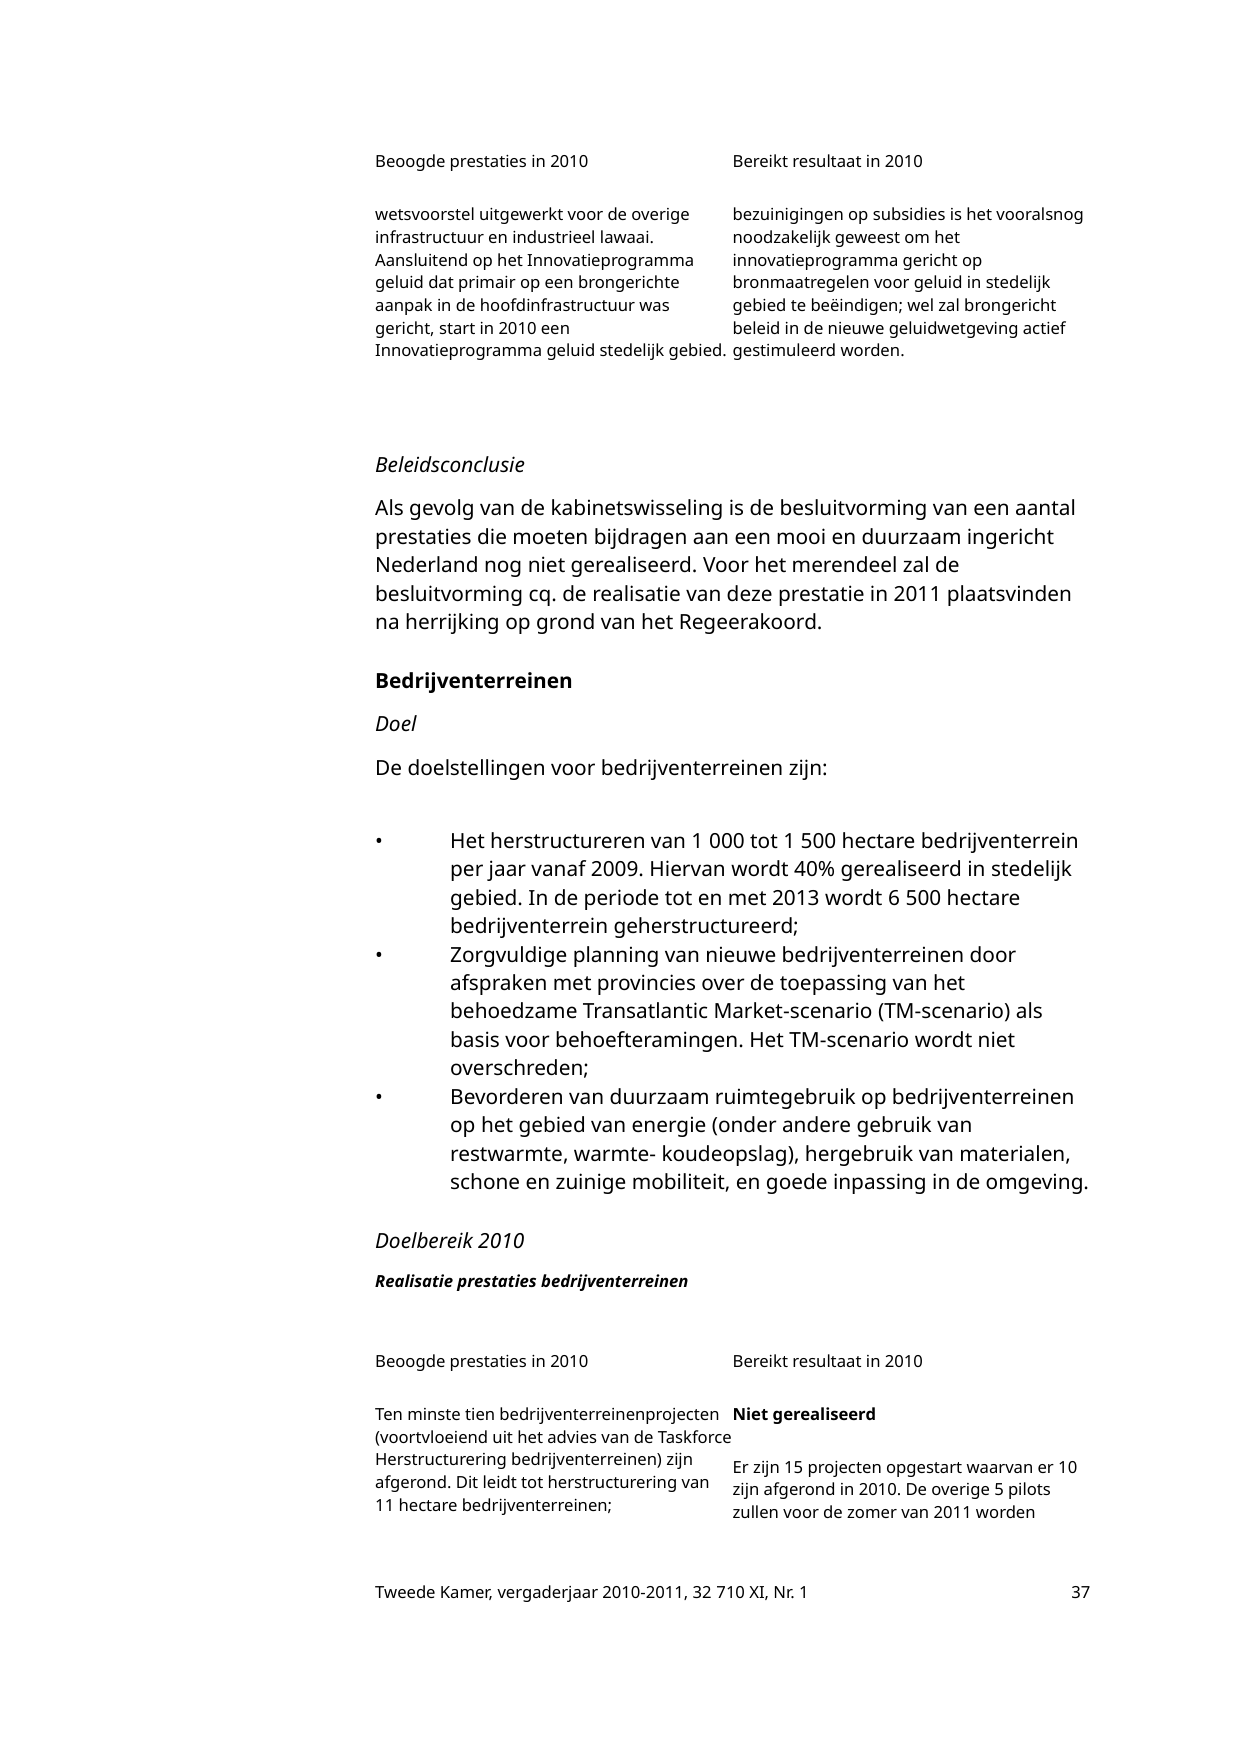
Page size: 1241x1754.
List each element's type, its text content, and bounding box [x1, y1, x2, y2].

text Realisatie prestaties bedrijventerreinen [375, 1269, 1090, 1292]
text Als gevolg van de kabinetswisseling is de besluitvorming van een aantal prestaties die moeten bijdragen aan een mooi en duurzaam ingericht Nederland nog niet gerealiseerd. Voor het merendeel zal de besluitvorming cq. de realisatie van deze prestatie in 2011 plaatsvinden na herrijking op grond van het Regeerakoord. [375, 493, 1090, 636]
list Het herstructureren van 1 000 tot 1 500 hectare bedrijventerrein per jaar vanaf 2009. Hiervan wordt 40% gerealiseerd in stedelijk gebied. In de periode tot en met 2013 wordt 6 500 hectare bedrijventerrein geherstructureerd; [375, 826, 1090, 940]
text Doelbereik 2010 [375, 1226, 1090, 1254]
text Beleidsconclusie [375, 450, 1090, 478]
table_cell wetsvoorstel uitgewerkt voor de overige infrastructuur en industrieel lawaai. Aansluitend op het Innovatieprogramma geluid dat primair op een brongerichte aanpak in de hoofdinfrastructuur was gericht, start in 2010 een Innovatieprogramma geluid stedelijk gebied. [375, 203, 732, 392]
table_cell Niet gerealiseerd Er zijn 15 projecten opgestart waarvan er 10 zijn afgerond in 2010. De overige 5 pilots zullen voor de zomer van 2011 worden [733, 1403, 1090, 1523]
table_header Beoogde prestaties in 2010 [375, 1350, 732, 1402]
list Bevorderen van duurzaam ruimtegebruik op bedrijventerreinen op het gebied van energie (onder andere gebruik van restwarmte, warmte- koudeopslag), hergebruik van materialen, schone en zuinige mobiliteit, en goede inpassing in de omgeving. [375, 1082, 1090, 1196]
table_header Bereikt resultaat in 2010 [733, 150, 1090, 203]
text Doel [375, 709, 1090, 738]
list Zorgvuldige planning van nieuwe bedrijventerreinen door afspraken met provincies over de toepassing van het behoedzame Transatlantic Market-scenario (TM-scenario) als basis voor behoefteramingen. Het TM-scenario wordt niet overschreden; [375, 940, 1090, 1082]
table_cell bezuinigingen op subsidies is het vooralsnog noodzakelijk geweest om het innovatieprogramma gericht op bronmaatregelen voor geluid in stedelijk gebied te beëindigen; wel zal brongericht beleid in de nieuwe geluidwetgeving actief gestimuleerd worden. [733, 203, 1090, 392]
table_header Beoogde prestaties in 2010 [375, 150, 732, 203]
table_header Bereikt resultaat in 2010 [733, 1350, 1090, 1402]
table_cell Ten minste tien bedrijventerreinenprojecten (voortvloeiend uit het advies van de Taskforce Herstructurering bedrijventerreinen) zijn afgerond. Dit leidt tot herstructurering van 11 hectare bedrijventerreinen; [375, 1403, 732, 1523]
text Bedrijventerreinen [375, 666, 1090, 694]
text De doelstellingen voor bedrijventerreinen zijn: [375, 753, 1090, 781]
